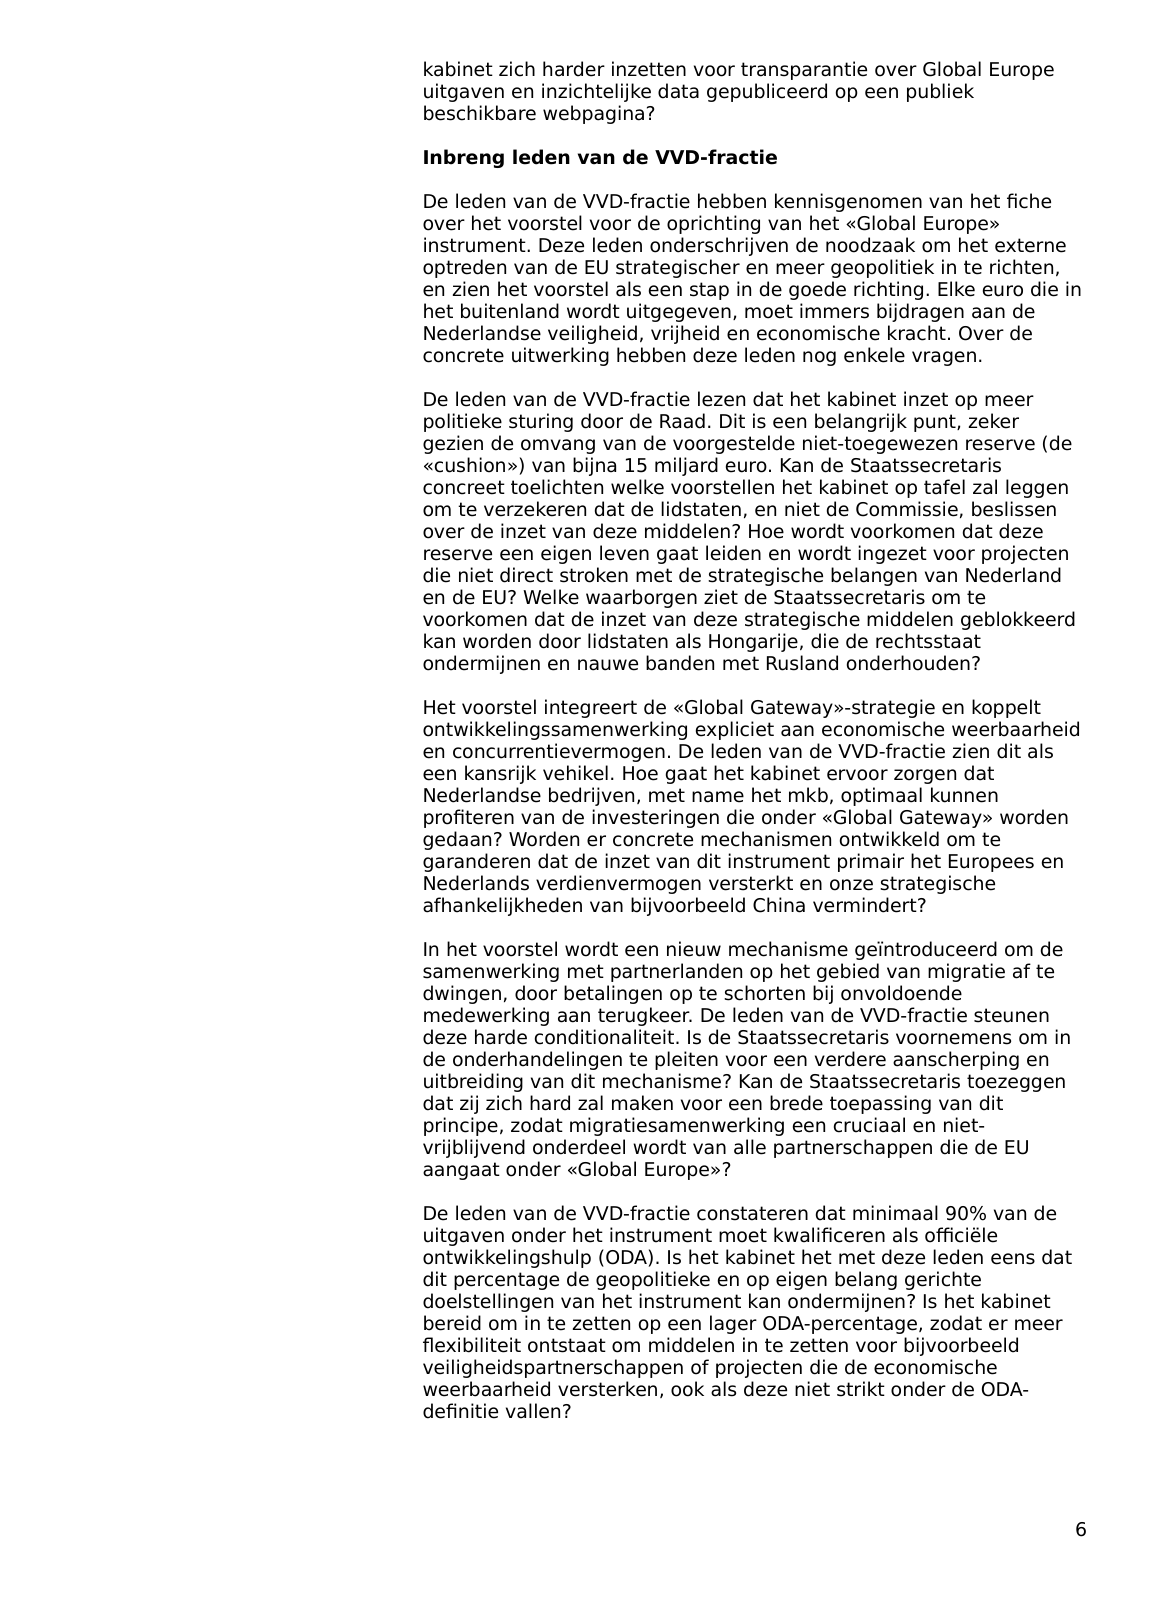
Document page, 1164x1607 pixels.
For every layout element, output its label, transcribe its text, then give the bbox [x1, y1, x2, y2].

subtitle Inbreng leden van de VVD-fractie [422, 147, 1087, 169]
text Het voorstel integreert de «Global Gateway»-strategie en koppelt ontwikkelingssamenwerking expliciet aan economische weerbaarheid en concurrentievermogen. De leden van de VVD-fractie zien dit als een kansrijk vehikel. Hoe gaat het kabinet ervoor zorgen dat Nederlandse bedrijven, met name het mkb, optimaal kunnen profiteren van de investeringen die onder «Global Gateway» worden gedaan? Worden er concrete mechanismen ontwikkeld om te garanderen dat de inzet van dit instrument primair het Europees en Nederlands verdienvermogen versterkt en onze strategische afhankelijkheden van bijvoorbeeld China vermindert? [422, 697, 1087, 917]
text De leden van de VVD-fractie hebben kennisgenomen van het fiche over het voorstel voor de oprichting van het «Global Europe» instrument. Deze leden onderschrijven de noodzaak om het externe optreden van de EU strategischer en meer geopolitiek in te richten, en zien het voorstel als een stap in de goede richting. Elke euro die in het buitenland wordt uitgegeven, moet immers bijdragen aan de Nederlandse veiligheid, vrijheid en economische kracht. Over de concrete uitwerking hebben deze leden nog enkele vragen. [422, 191, 1087, 367]
text In het voorstel wordt een nieuw mechanisme geïntroduceerd om de samenwerking met partnerlanden op het gebied van migratie af te dwingen, door betalingen op te schorten bij onvoldoende medewerking aan terugkeer. De leden van de VVD-fractie steunen deze harde conditionaliteit. Is de Staatssecretaris voornemens om in de onderhandelingen te pleiten voor een verdere aanscherping en uitbreiding van dit mechanisme? Kan de Staatssecretaris toezeggen dat zij zich hard zal maken voor een brede toepassing van dit principe, zodat migratiesamenwerking een cruciaal en niet-vrijblijvend onderdeel wordt van alle partnerschappen die de EU aangaat onder «Global Europe»? [422, 939, 1087, 1181]
text De leden van de VVD-fractie constateren dat minimaal 90% van de uitgaven onder het instrument moet kwalificeren als officiële ontwikkelingshulp (ODA). Is het kabinet het met deze leden eens dat dit percentage de geopolitieke en op eigen belang gerichte doelstellingen van het instrument kan ondermijnen? Is het kabinet bereid om in te zetten op een lager ODA-percentage, zodat er meer flexibiliteit ontstaat om middelen in te zetten voor bijvoorbeeld veiligheidspartnerschappen of projecten die de economische weerbaarheid versterken, ook als deze niet strikt onder de ODA-definitie vallen? [422, 1203, 1087, 1423]
text De leden van de VVD-fractie lezen dat het kabinet inzet op meer politieke sturing door de Raad. Dit is een belangrijk punt, zeker gezien de omvang van de voorgestelde niet-toegewezen reserve (de «cushion») van bijna 15 miljard euro. Kan de Staatssecretaris concreet toelichten welke voorstellen het kabinet op tafel zal leggen om te verzekeren dat de lidstaten, en niet de Commissie, beslissen over de inzet van deze middelen? Hoe wordt voorkomen dat deze reserve een eigen leven gaat leiden en wordt ingezet voor projecten die niet direct stroken met de strategische belangen van Nederland en de EU? Welke waarborgen ziet de Staatssecretaris om te voorkomen dat de inzet van deze strategische middelen geblokkeerd kan worden door lidstaten als Hongarije, die de rechtsstaat ondermijnen en nauwe banden met Rusland onderhouden? [422, 389, 1087, 675]
text kabinet zich harder inzetten voor transparantie over Global Europe uitgaven en inzichtelijke data gepubliceerd op een publiek beschikbare webpagina? [422, 59, 1087, 125]
